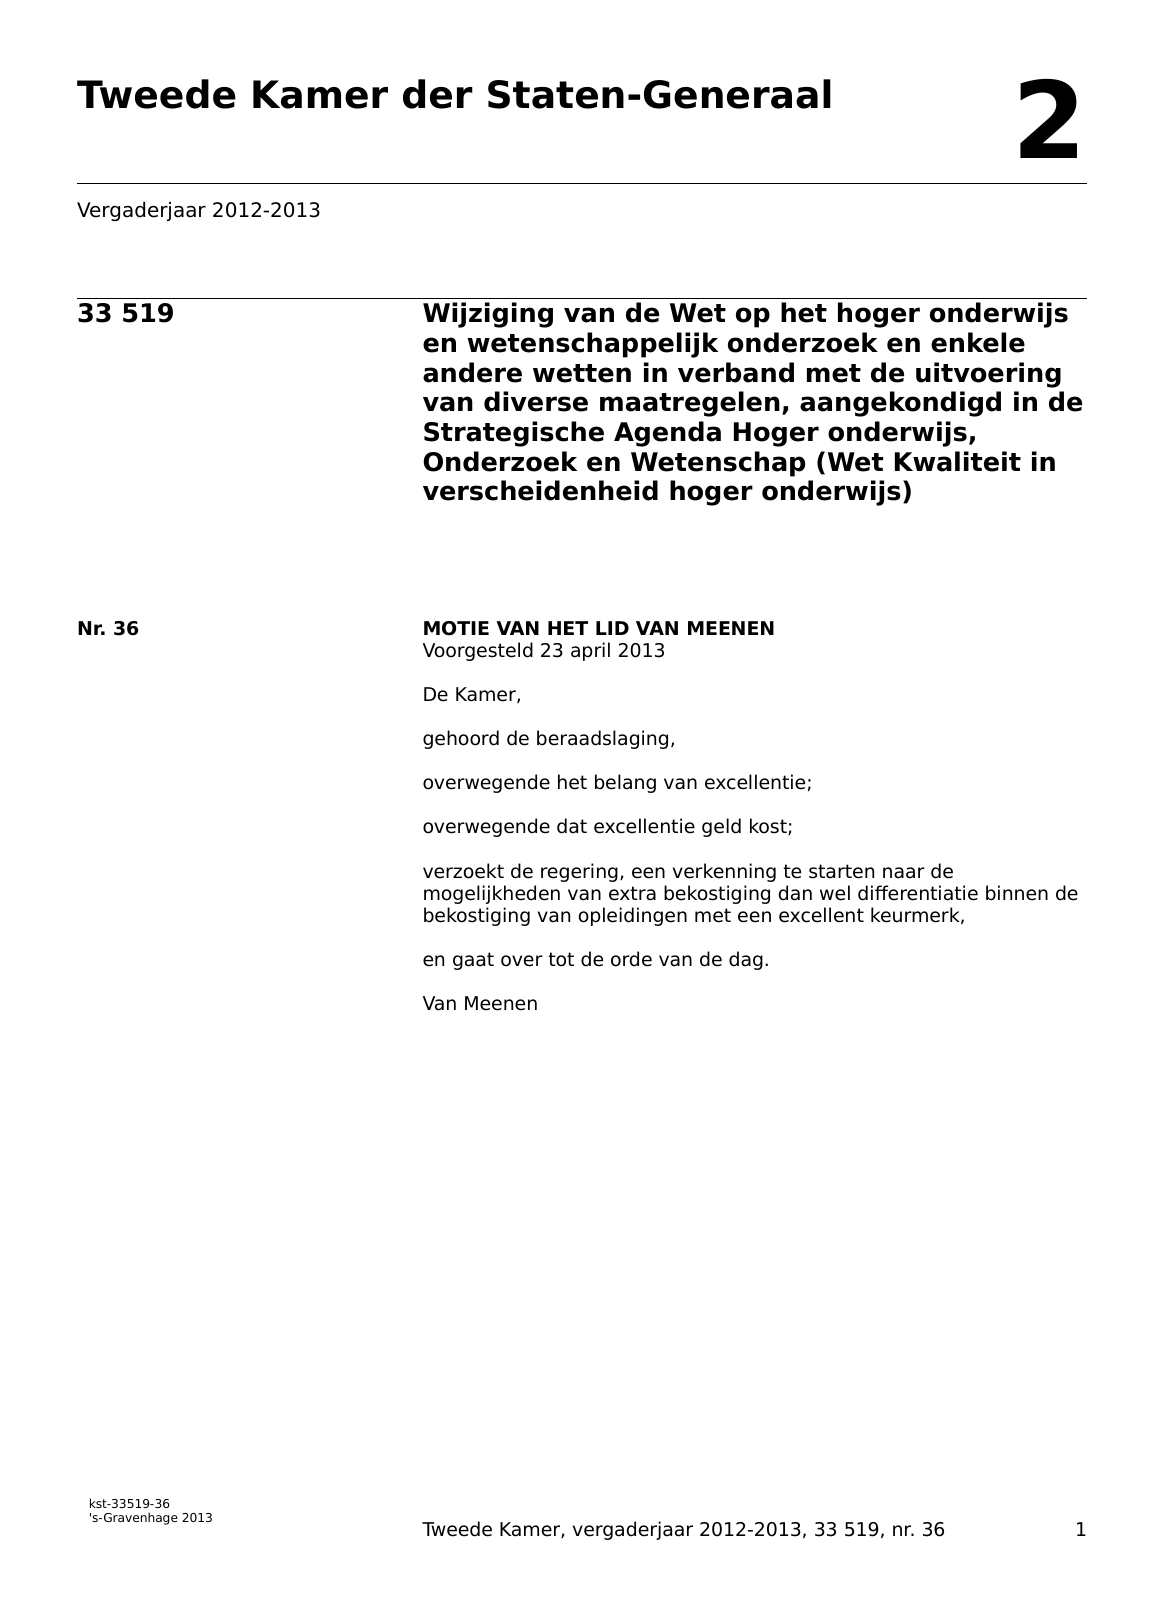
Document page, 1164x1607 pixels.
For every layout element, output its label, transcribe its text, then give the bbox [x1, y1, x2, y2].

text en gaat over tot de orde van de dag. [422, 949, 1087, 971]
text Voorgesteld 23 april 2013 [422, 640, 1087, 662]
text 's-Gravenhage 2013 [88, 1511, 323, 1525]
text De Kamer, [422, 684, 1087, 706]
text kst-33519-36 [88, 1497, 323, 1511]
text overwegende het belang van excellentie; [422, 772, 1087, 794]
text verzoekt de regering, een verkenning te starten naar de mogelijkheden van extra bekostiging dan wel differentiatie binnen de bekostiging van opleidingen met een excellent keurmerk, [422, 861, 1087, 927]
subtitle 33 519 Wijziging van de Wet op het hoger onderwijs en wetenschappelijk onderzoek en enkele andere wetten in verband met de uitvoering van diverse maatregelen, aangekondigd in de Strategische Agenda Hoger onderwijs, Onderzoek en Wetenschap (Wet Kwaliteit in verscheidenheid hoger onderwijs) [77, 299, 1087, 507]
table_header Tweede Kamer der Staten-Generaal [77, 59, 886, 183]
table_cell Vergaderjaar 2012-2013 [77, 184, 1087, 298]
text gehoord de beraadslaging, [422, 728, 1087, 750]
text overwegende dat excellentie geld kost; [422, 816, 1087, 838]
subtitle Nr. 36 MOTIE VAN HET LID VAN MEENEN [77, 618, 1087, 640]
text Van Meenen [422, 993, 1087, 1015]
table_header 2 [886, 59, 1087, 183]
